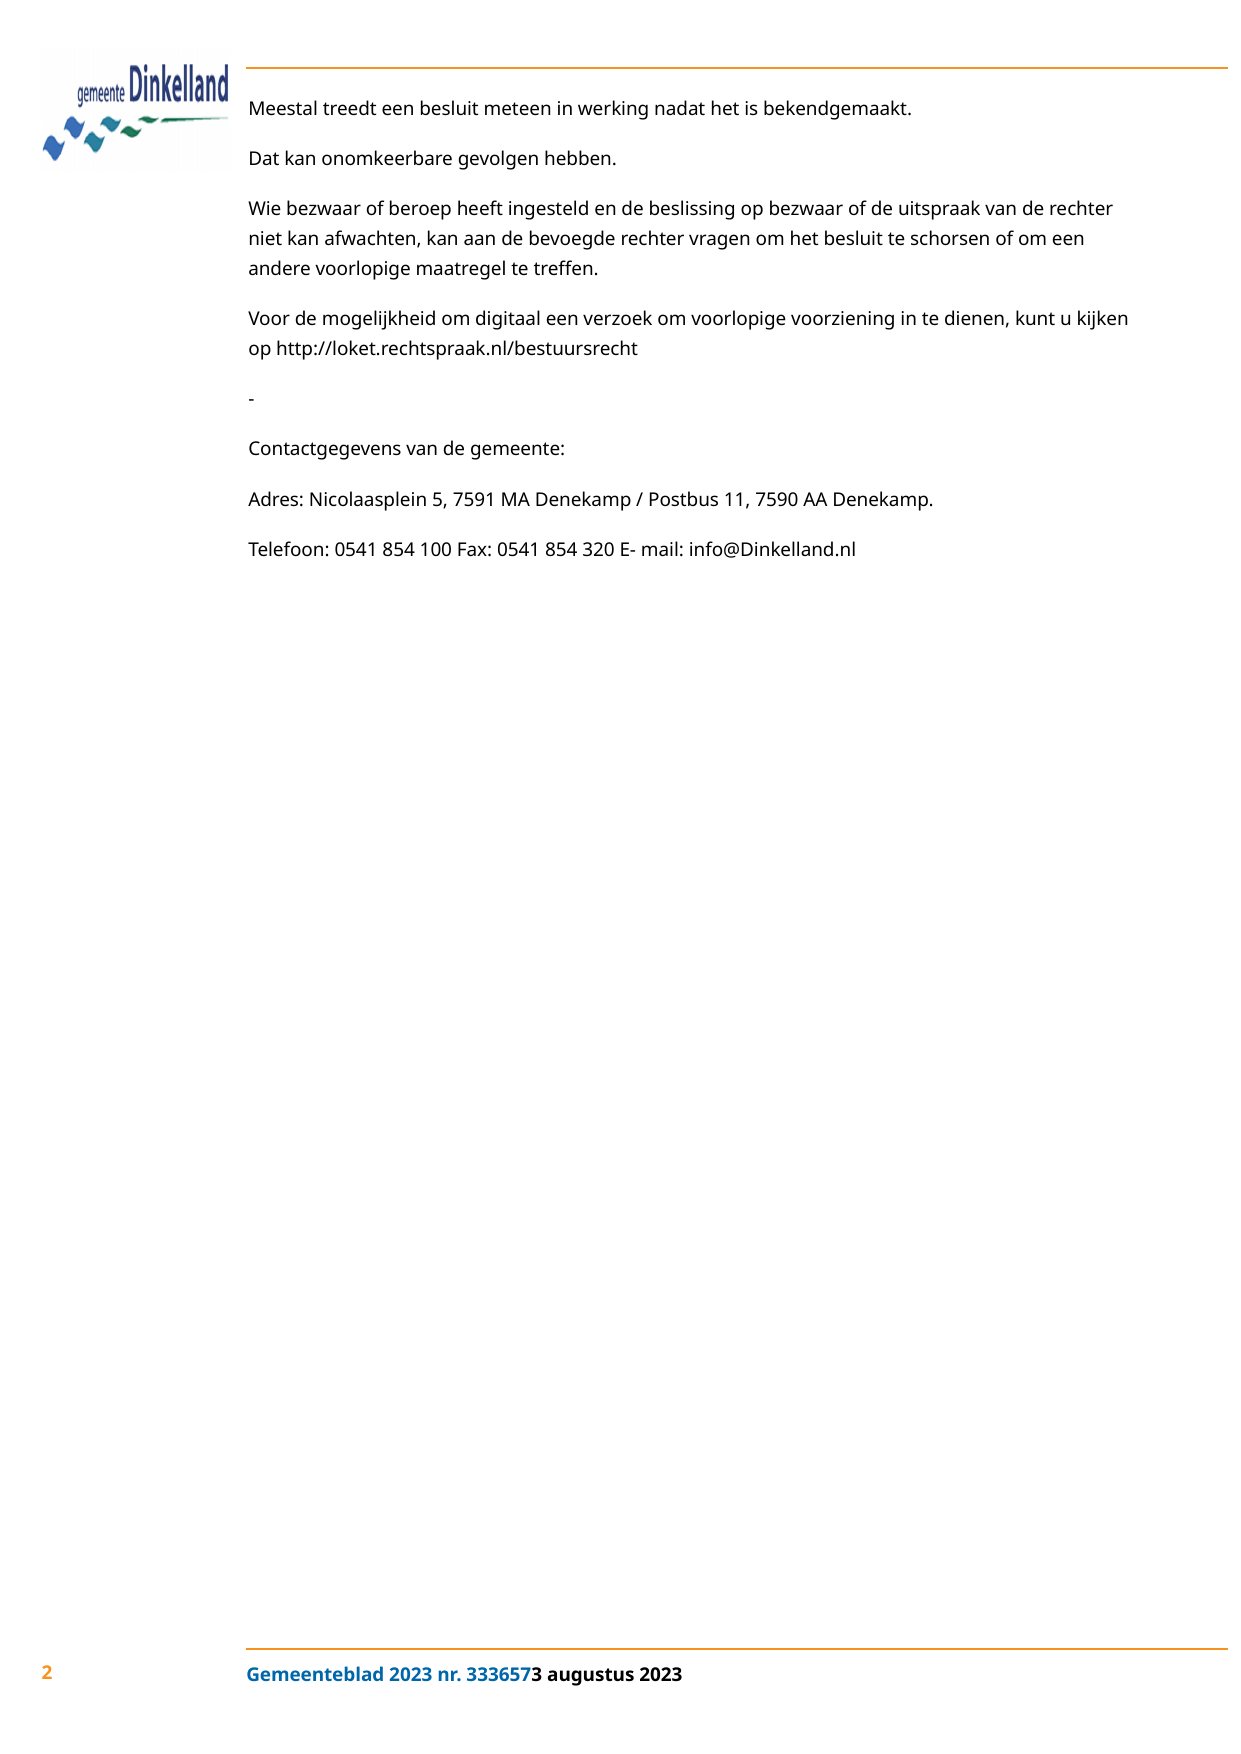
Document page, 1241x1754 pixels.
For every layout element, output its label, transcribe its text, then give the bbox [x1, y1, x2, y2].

picture [41, 47, 231, 172]
text Meestal treedt een besluit meteen in werking nadat het is bekendgemaakt. [248, 95, 1152, 121]
text Dat kan onomkeerbare gevolgen hebben. [248, 145, 1152, 171]
text Contactgegevens van de gemeente: [248, 436, 1152, 461]
text Wie bezwaar of beroep heeft ingesteld en de beslissing op bezwaar of de uitspraak van de rechter niet kan afwachten, kan aan de bevoegde rechter vragen om het besluit te schorsen of om een andere voorlopige maatregel te treffen. [248, 196, 1152, 281]
text Telefoon: 0541 854 100 Fax: 0541 854 320 E- mail: info@Dinkelland.nl [248, 536, 1152, 562]
text Voor de mogelijkheid om digitaal een verzoek om voorlopige voorziening in te dienen, kunt u kijken op http://loket.rechtspraak.nl/bestuursrecht [248, 305, 1152, 361]
text - [248, 385, 1152, 411]
text Adres: Nicolaasplein 5, 7591 MA Denekamp / Postbus 11, 7590 AA Denekamp. [248, 486, 1152, 512]
